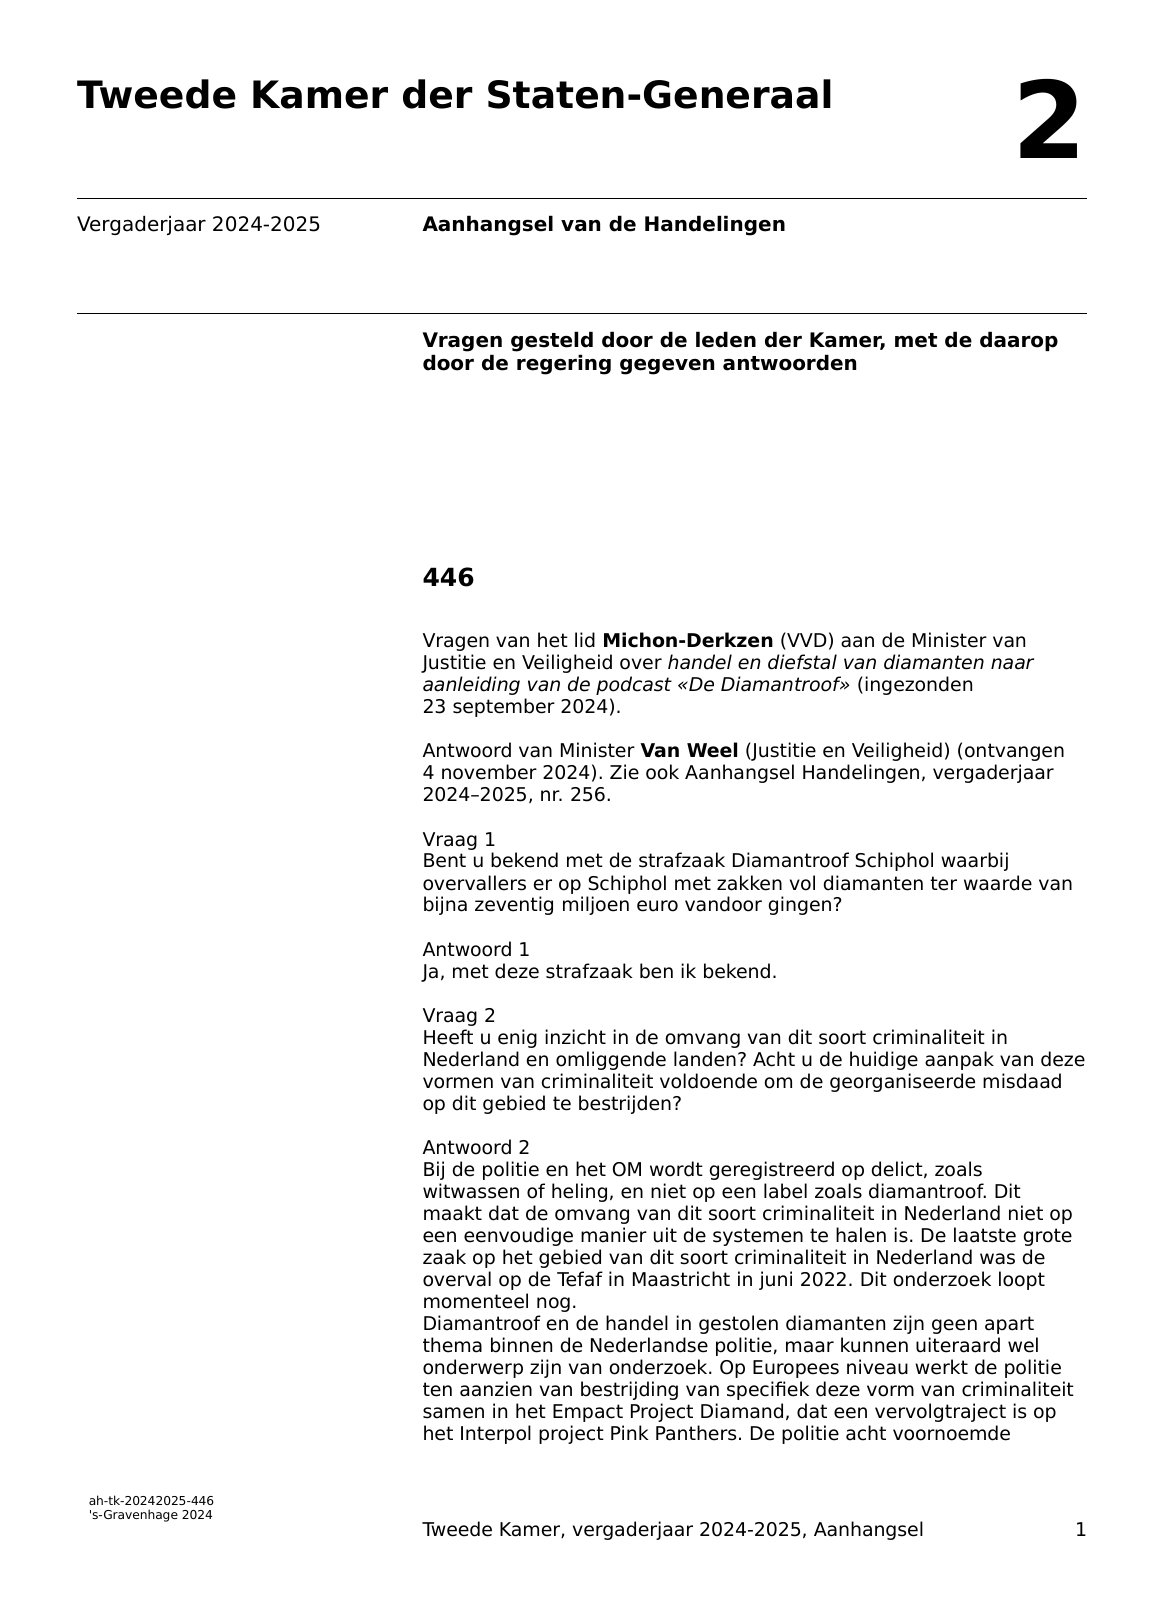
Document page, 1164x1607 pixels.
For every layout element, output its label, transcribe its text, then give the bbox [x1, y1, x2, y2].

text Bent u bekend met de strafzaak Diamantroof Schiphol waarbij overvallers er op Schiphol met zakken vol diamanten ter waarde van bijna zeventig miljoen euro vandoor gingen? [422, 850, 1087, 916]
text Antwoord 1 [422, 938, 1087, 961]
text Bij de politie en het OM wordt geregistreerd op delict, zoals witwassen of heling, en niet op een label zoals diamantroof. Dit maakt dat de omvang van dit soort criminaliteit in Nederland niet op een eenvoudige manier uit de systemen te halen is. De laatste grote zaak op het gebied van dit soort criminaliteit in Nederland was de overval op de Tefaf in Maastricht in juni 2022. Dit onderzoek loopt momenteel nog. [422, 1159, 1087, 1313]
text Antwoord van Minister Van Weel (Justitie en Veiligheid) (ontvangen 4 november 2024). Zie ook Aanhangsel Handelingen, vergaderjaar 2024–2025, nr. 256. [422, 740, 1087, 806]
text Antwoord 2 [422, 1137, 1087, 1159]
text 446 [422, 563, 1087, 592]
table_header Tweede Kamer der Staten-Generaal [77, 59, 886, 198]
table_cell Aanhangsel van de Handelingen [422, 199, 1087, 313]
table_cell Vragen gesteld door de leden der Kamer, met de daarop door de regering gegeven antwoorden [422, 314, 1087, 375]
text 's-Gravenhage 2024 [88, 1508, 323, 1522]
text Vraag 1 [422, 828, 1087, 850]
text Ja, met deze strafzaak ben ik bekend. [422, 961, 1087, 982]
table_header 2 [886, 59, 1087, 198]
text Heeft u enig inzicht in de omvang van dit soort criminaliteit in Nederland en omliggende landen? Acht u de huidige aanpak van deze vormen van criminaliteit voldoende om de georganiseerde misdaad op dit gebied te bestrijden? [422, 1027, 1087, 1114]
text ah-tk-20242025-446 [88, 1494, 323, 1508]
text Vraag 2 [422, 1005, 1087, 1027]
table_cell Vergaderjaar 2024-2025 [77, 199, 422, 313]
text Vragen van het lid Michon-Derkzen (VVD) aan de Minister van Justitie en Veiligheid over handel en diefstal van diamanten naar aanleiding van de podcast «De Diamantroof» (ingezonden 23 september 2024). [422, 630, 1087, 718]
table_cell [77, 314, 422, 375]
text Diamantroof en de handel in gestolen diamanten zijn geen apart thema binnen de Nederlandse politie, maar kunnen uiteraard wel onderwerp zijn van onderzoek. Op Europees niveau werkt de politie ten aanzien van bestrijding van specifiek deze vorm van criminaliteit samen in het Empact Project Diamand, dat een vervolgtraject is op het Interpol project Pink Panthers. De politie acht voornoemde [422, 1313, 1087, 1444]
